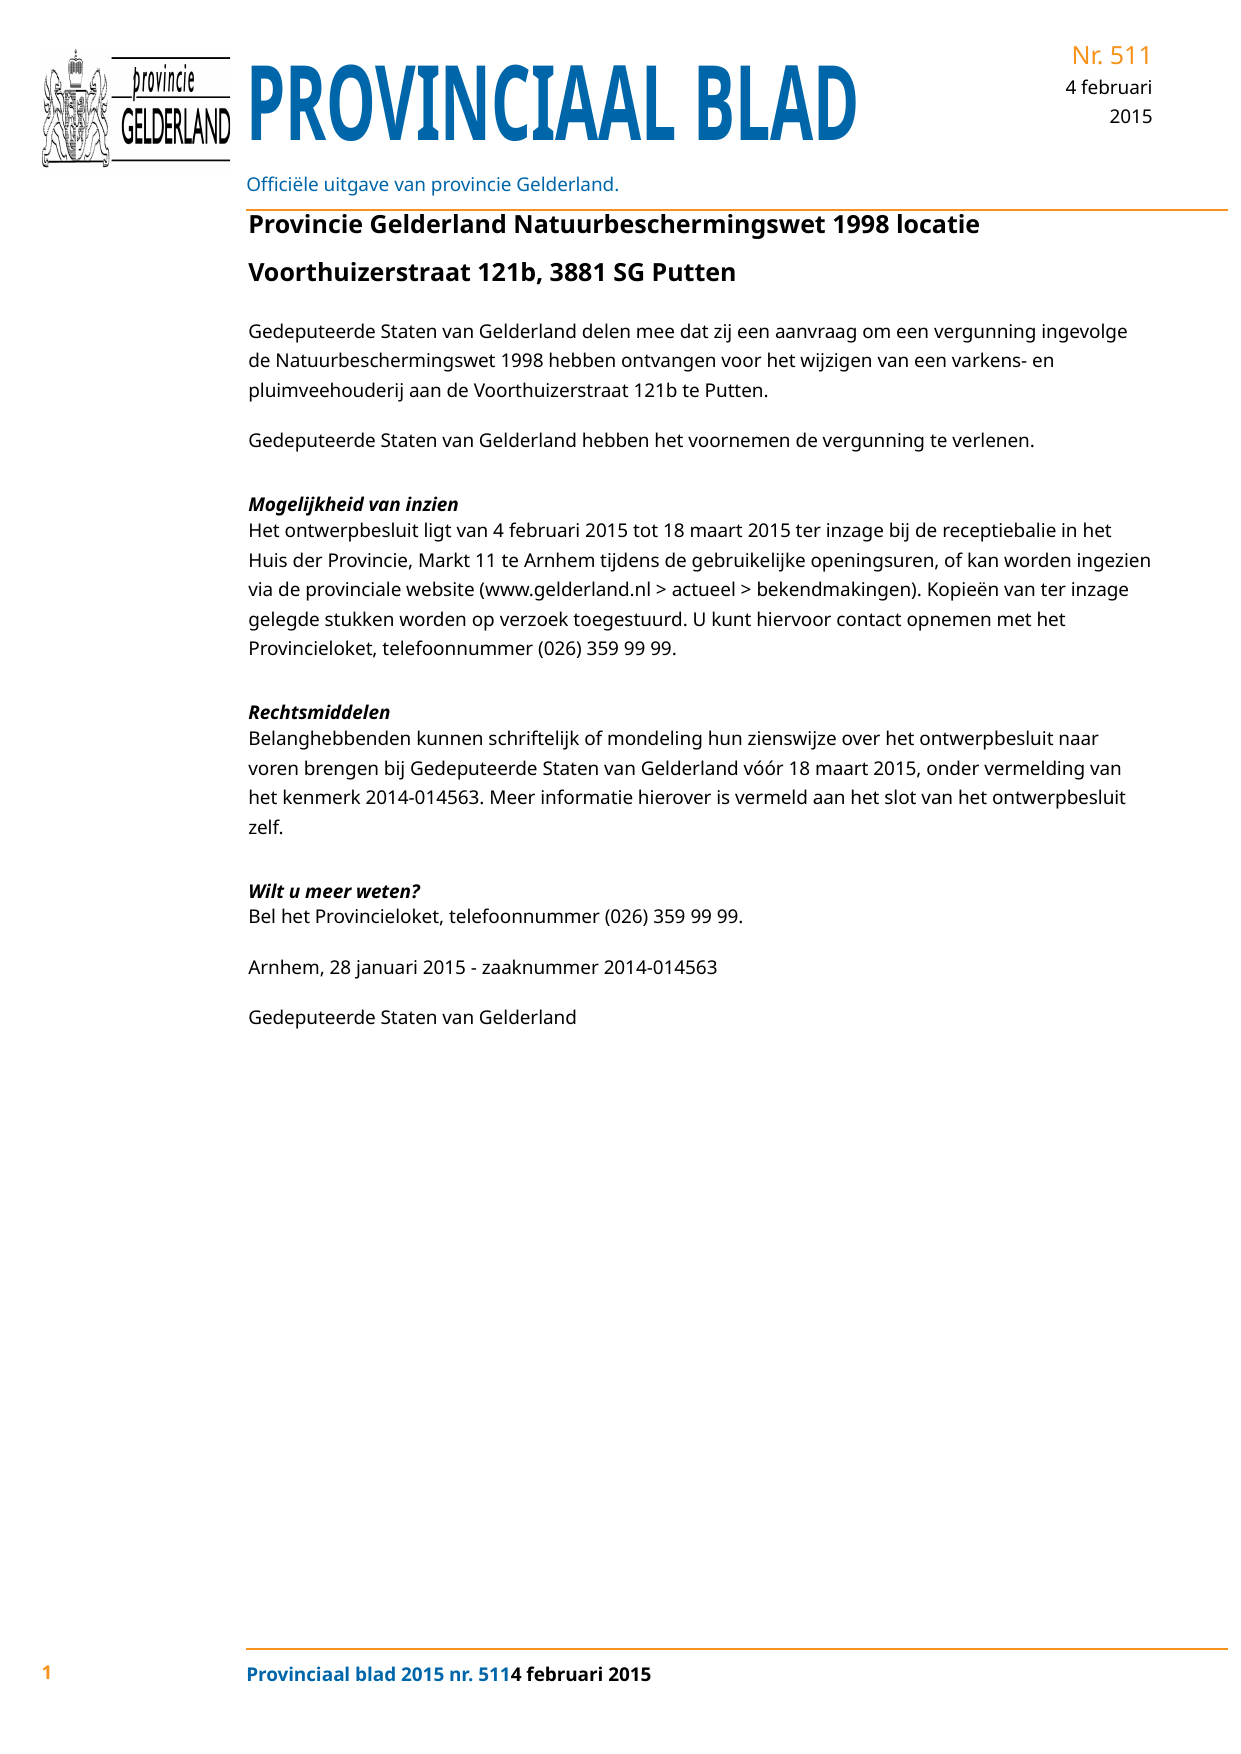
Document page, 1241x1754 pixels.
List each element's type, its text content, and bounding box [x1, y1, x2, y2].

text Bel het Provincieloket, telefoonnummer (026) 359 99 99. [248, 904, 1152, 929]
text Wilt u meer weten? [248, 878, 1152, 904]
text Het ontwerpbesluit ligt van 4 februari 2015 tot 18 maart 2015 ter inzage bij de receptiebalie in het Huis der Provincie, Markt 11 te Arnhem tijdens de gebruikelijke openingsuren, of kan worden ingezien via de provinciale website (www.gelderland.nl > actueel > bekendmakingen). Kopieën van ter inzage gelegde stukken worden op verzoek toegestuurd. U kunt hiervoor contact opnemen met het Provincieloket, telefoonnummer (026) 359 99 99. [248, 517, 1152, 661]
text Belanghebbenden kunnen schriftelijk of mondeling hun zienswijze over het ontwerpbesluit naar voren brengen bij Gedeputeerde Staten van Gelderland vóór 18 maart 2015, onder vermelding van het kenmerk 2014-014563. Meer informatie hierover is vermeld aan het slot van het ontwerpbesluit zelf. [248, 725, 1152, 840]
text Gedeputeerde Staten van Gelderland delen mee dat zij een aanvraag om een vergunning ingevolge de Natuurbeschermingswet 1998 hebben ontvangen voor het wijzigen van een varkens- en pluimveehouderij aan de Voorthuizerstraat 121b te Putten. [248, 318, 1152, 403]
text Mogelijkheid van inzien [248, 491, 1152, 517]
text Arnhem, 28 januari 2015 - zaaknummer 2014-014563 [248, 954, 1152, 980]
picture [41, 47, 231, 172]
text Gedeputeerde Staten van Gelderland [248, 1004, 1152, 1030]
text Gedeputeerde Staten van Gelderland hebben het voornemen de vergunning te verlenen. [248, 427, 1152, 453]
text Rechtsmiddelen [248, 699, 1152, 725]
text Provincie Gelderland Natuurbeschermingswet 1998 locatie Voorthuizerstraat 121b, 3881 SG Putten [248, 211, 1152, 288]
